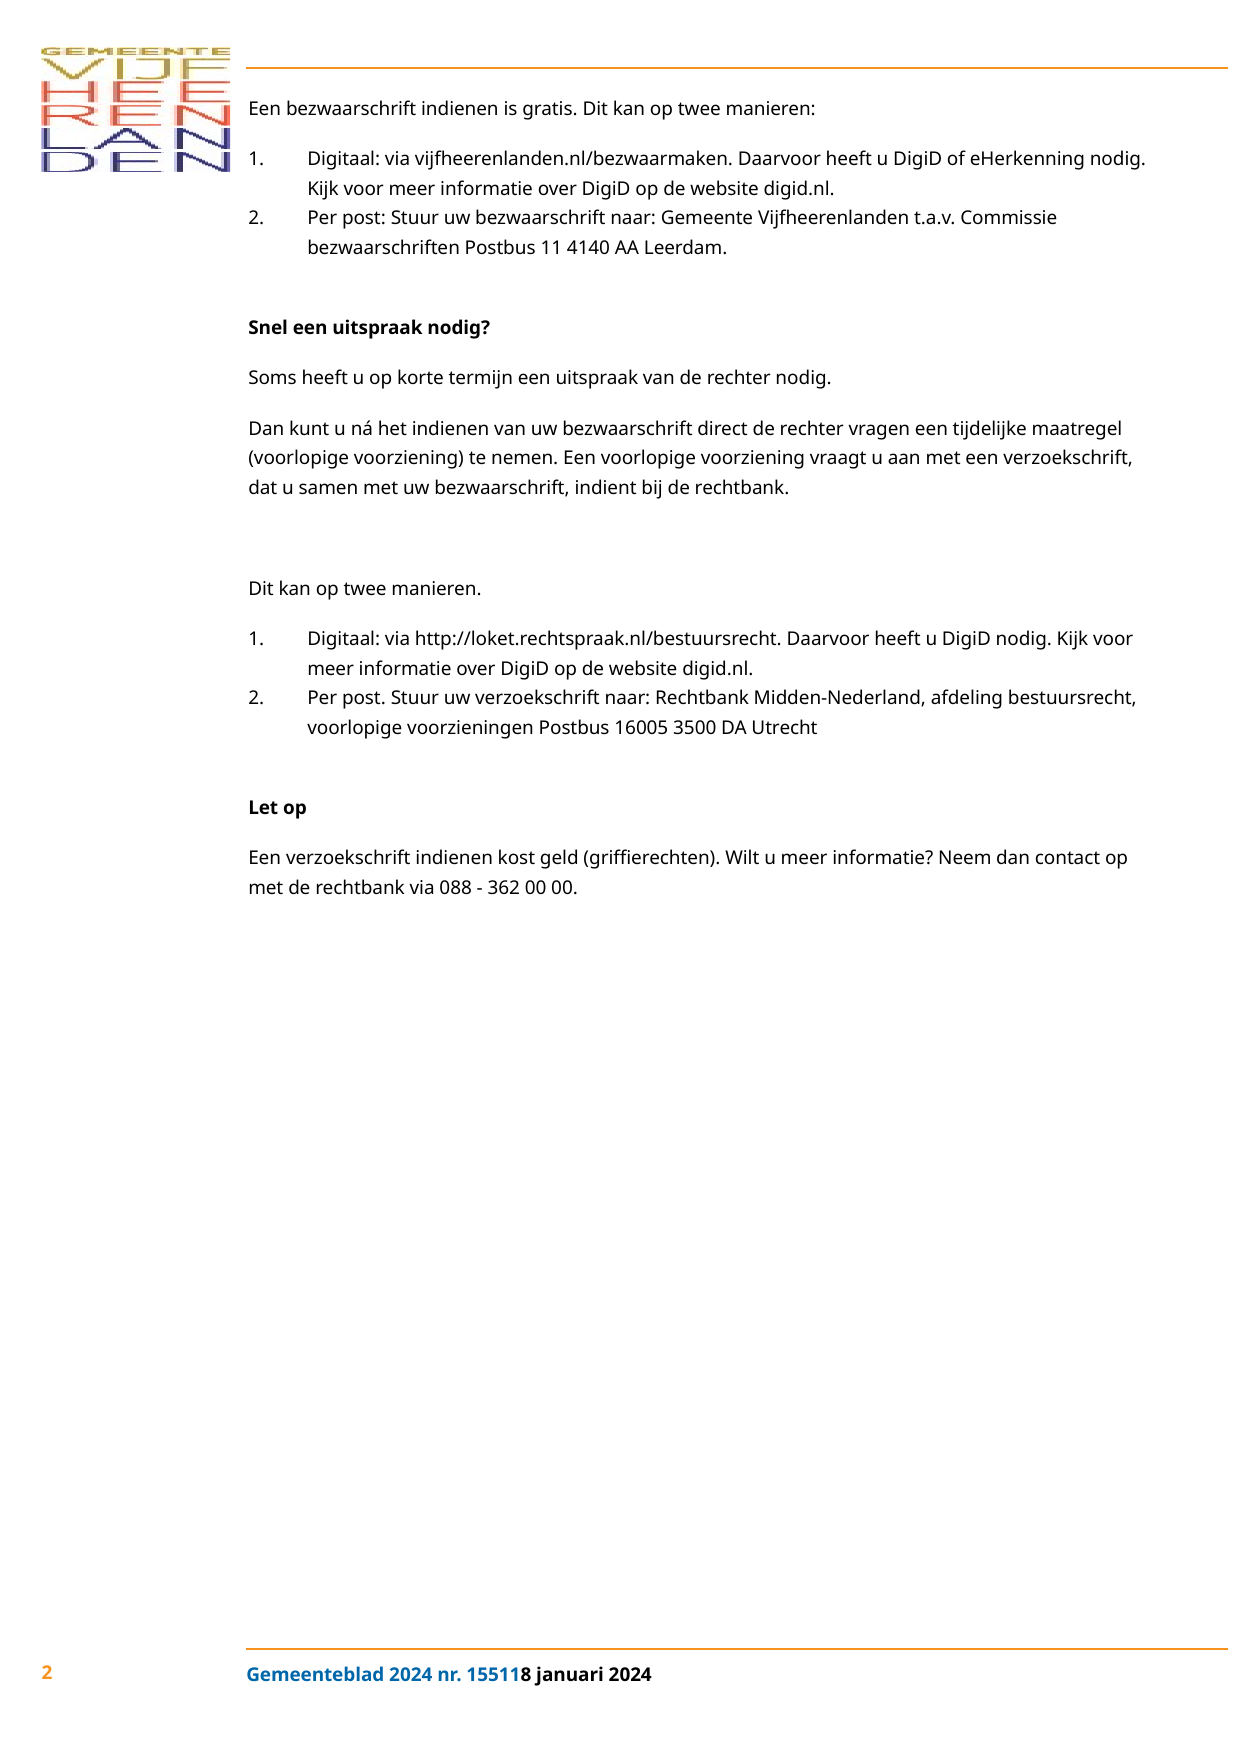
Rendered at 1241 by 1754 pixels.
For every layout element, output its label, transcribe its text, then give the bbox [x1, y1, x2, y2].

text Dit kan op twee manieren. [248, 575, 1152, 601]
list Per post. Stuur uw verzoekschrift naar: Rechtbank Midden-Nederland, afdeling bestuursrecht, voorlopige voorzieningen Postbus 16005 3500 DA Utrecht [248, 684, 1152, 740]
text Soms heeft u op korte termijn een uitspraak van de rechter nodig. [248, 364, 1152, 390]
text Let op [248, 794, 1152, 820]
text Een verzoekschrift indienen kost geld (griffierechten). Wilt u meer informatie? Neem dan contact op met de rechtbank via 088 - 362 00 00. [248, 844, 1152, 900]
list Digitaal: via http://loket.rechtspraak.nl/bestuursrecht. Daarvoor heeft u DigiD nodig. Kijk voor meer informatie over DigiD op de website digid.nl. [248, 625, 1152, 681]
list Per post: Stuur uw bezwaarschrift naar: Gemeente Vijfheerenlanden t.a.v. Commissie bezwaarschriften Postbus 11 4140 AA Leerdam. [248, 204, 1152, 260]
picture [41, 47, 231, 172]
text Dan kunt u ná het indienen van uw bezwaarschrift direct de rechter vragen een tijdelijke maatregel (voorlopige voorziening) te nemen. Een voorlopige voorziening vraagt u aan met een verzoekschrift, dat u samen met uw bezwaarschrift, indient bij de rechtbank. [248, 415, 1152, 500]
list Digitaal: via vijfheerenlanden.nl/bezwaarmaken. Daarvoor heeft u DigiD of eHerkenning nodig. Kijk voor meer informatie over DigiD op de website digid.nl. [248, 145, 1152, 201]
text Snel een uitspraak nodig? [248, 314, 1152, 340]
text Een bezwaarschrift indienen is gratis. Dit kan op twee manieren: [248, 95, 1152, 121]
